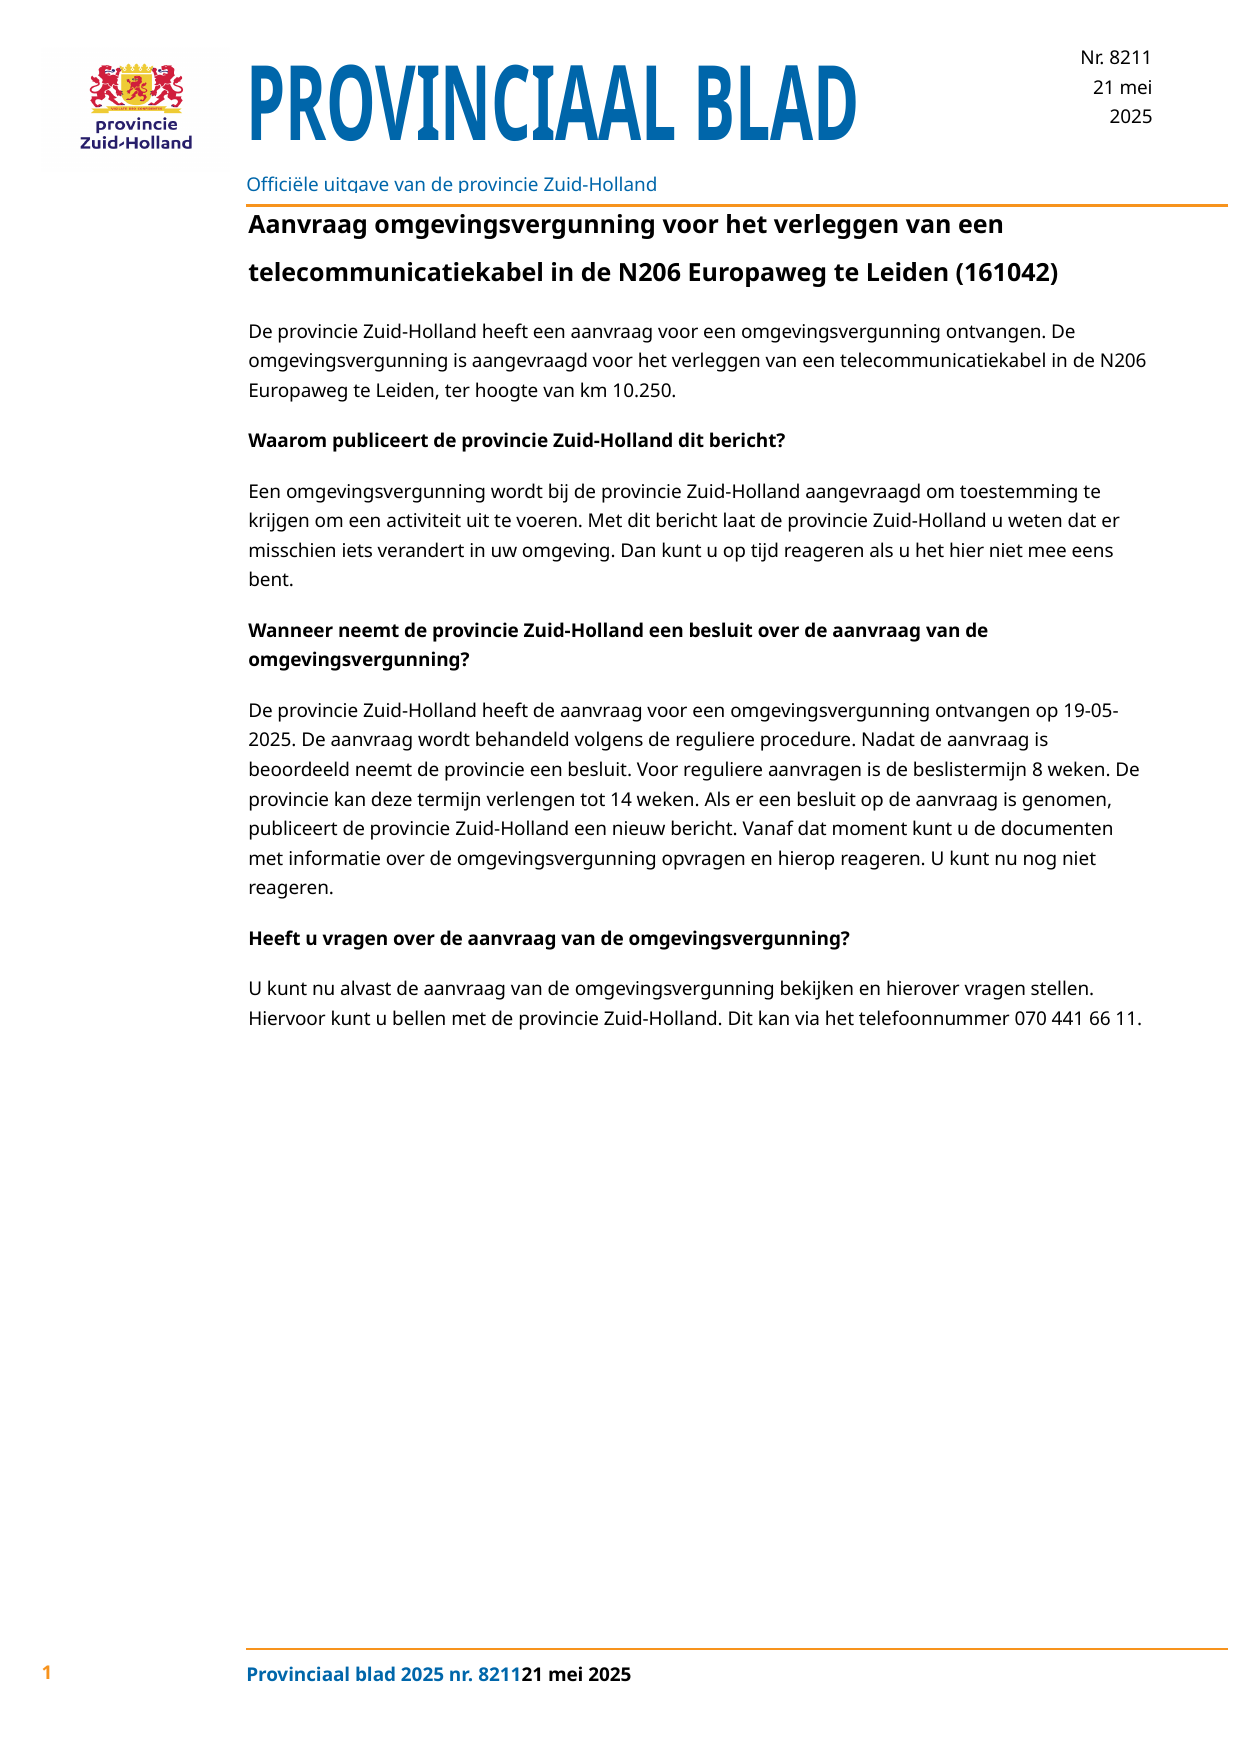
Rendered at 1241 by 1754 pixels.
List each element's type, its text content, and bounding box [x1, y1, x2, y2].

text Waarom publiceert de provincie Zuid-Holland dit bericht? [248, 427, 1152, 453]
text De provincie Zuid-Holland heeft de aanvraag voor een omgevingsvergunning ontvangen op 19-05-2025. De aanvraag wordt behandeld volgens de reguliere procedure. Nadat de aanvraag is beoordeeld neemt de provincie een besluit. Voor reguliere aanvragen is de beslistermijn 8 weken. De provincie kan deze termijn verlengen tot 14 weken. Als er een besluit op de aanvraag is genomen, publiceert de provincie Zuid-Holland een nieuw bericht. Vanaf dat moment kunt u de documenten met informatie over de omgevingsvergunning opvragen en hierop reageren. U kunt nu nog niet reageren. [248, 697, 1152, 900]
text Aanvraag omgevingsvergunning voor het verleggen van een telecommunicatiekabel in de N206 Europaweg te Leiden (161042) [248, 207, 1152, 288]
text De provincie Zuid-Holland heeft een aanvraag voor een omgevingsvergunning ontvangen. De omgevingsvergunning is aangevraagd voor het verleggen van een telecommunicatiekabel in de N206 Europaweg te Leiden, ter hoogte van km 10.250. [248, 318, 1152, 403]
text Wanneer neemt de provincie Zuid-Holland een besluit over de aanvraag van de omgevingsvergunning? [248, 617, 1152, 672]
text Heeft u vragen over de aanvraag van de omgevingsvergunning? [248, 925, 1152, 951]
text Een omgevingsvergunning wordt bij de provincie Zuid-Holland aangevraagd om toestemming te krijgen om een activiteit uit te voeren. Met dit bericht laat de provincie Zuid-Holland u weten dat er misschien iets verandert in uw omgeving. Dan kunt u op tijd reageren als u het hier niet mee eens bent. [248, 478, 1152, 592]
text U kunt nu alvast de aanvraag van de omgevingsvergunning bekijken en hierover vragen stellen. Hiervoor kunt u bellen met de provincie Zuid-Holland. Dit kan via het telefoonnummer 070 441 66 11. [248, 975, 1152, 1031]
picture [41, 47, 231, 172]
